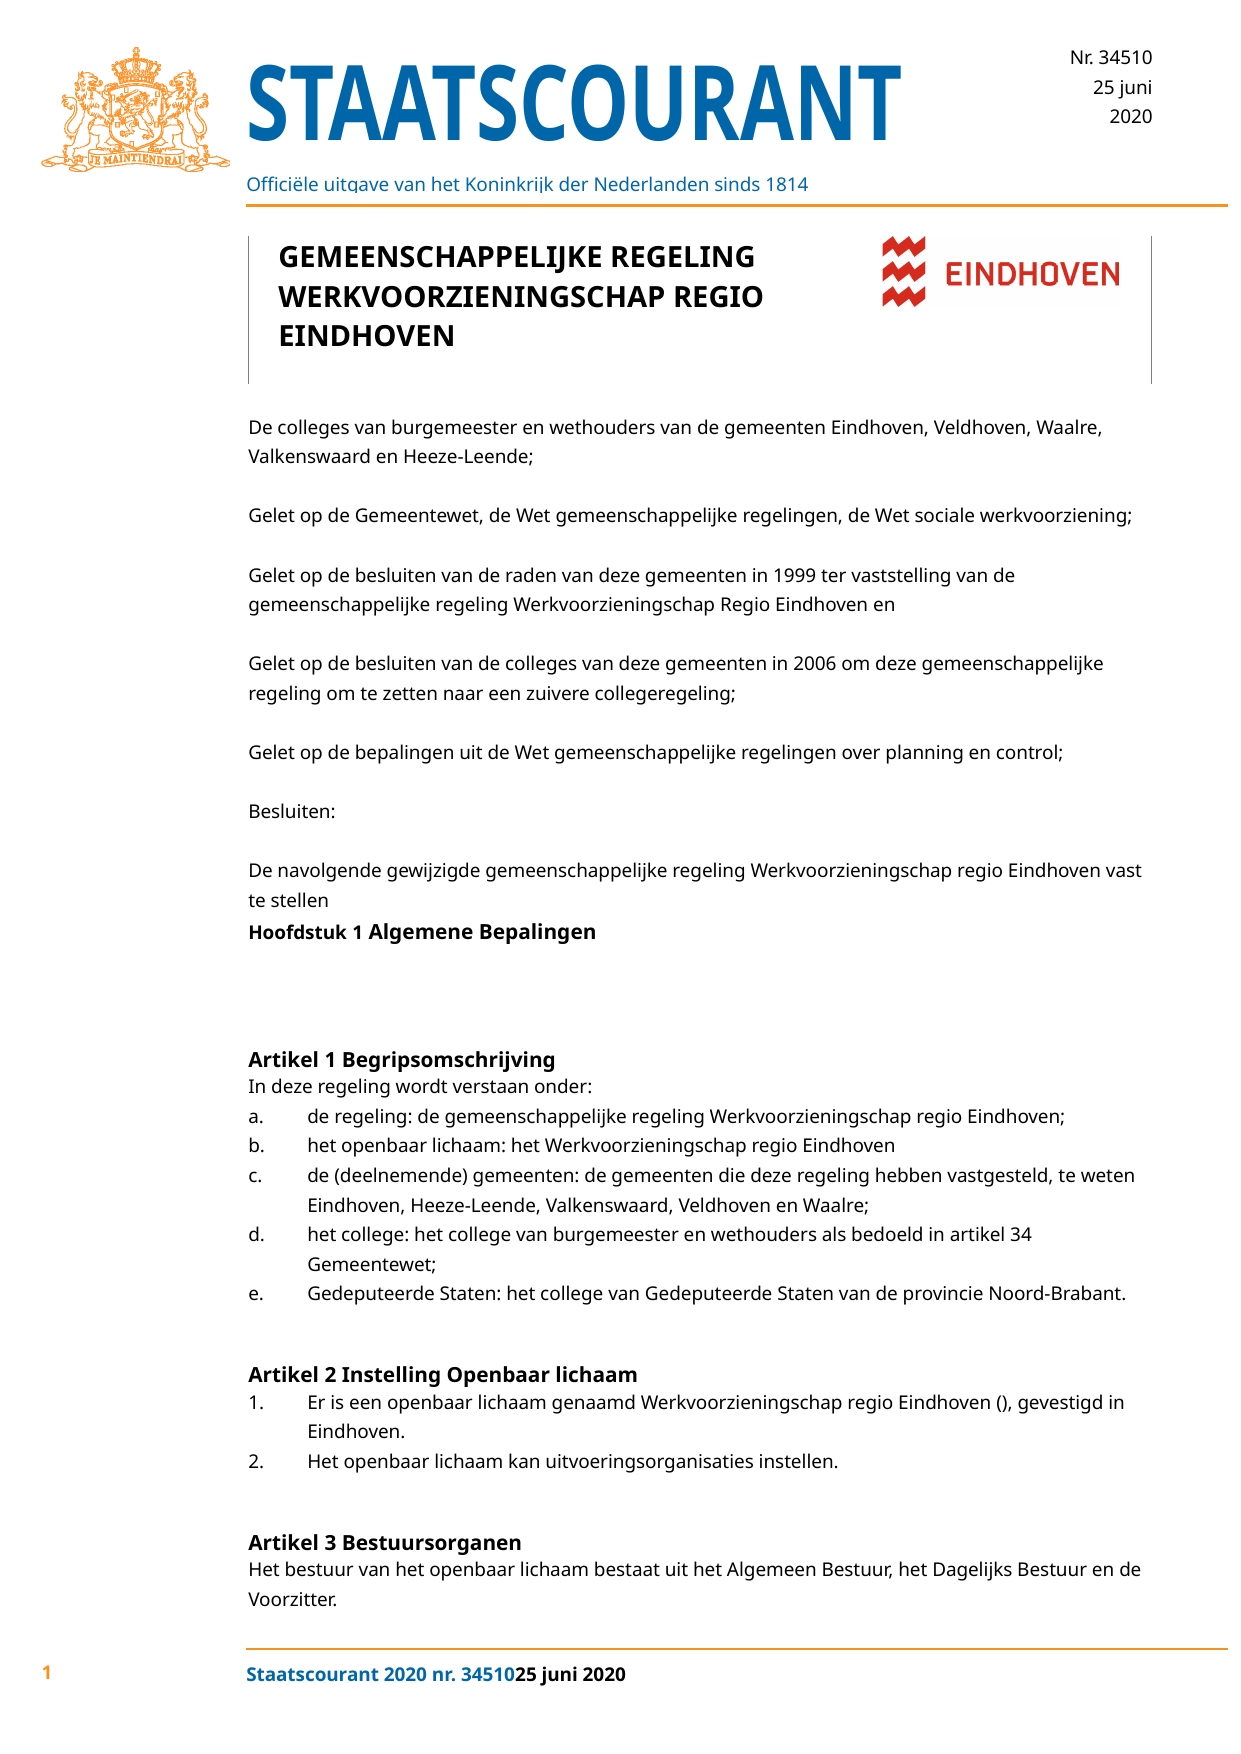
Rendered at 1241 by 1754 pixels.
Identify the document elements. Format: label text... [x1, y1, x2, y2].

list het openbaar lichaam: het Werkvoorzieningschap regio Eindhoven [248, 1133, 1152, 1158]
text Besluiten: [248, 798, 1152, 824]
list de regeling: de gemeenschappelijke regeling Werkvoorzieningschap regio Eindhoven; [248, 1103, 1152, 1129]
text De navolgende gewijzigde gemeenschappelijke regeling Werkvoorzieningschap regio Eindhoven vast te stellen [248, 858, 1152, 913]
text Artikel 3 Bestuursorganen [248, 1528, 1152, 1557]
list Er is een openbaar lichaam genaamd Werkvoorzieningschap regio Eindhoven (), gevestigd in Eindhoven. [248, 1389, 1152, 1444]
text Artikel 1 Begripsomschrijving [248, 1045, 1152, 1073]
picture [41, 47, 231, 172]
table_header GEMEENSCHAPPELIJKE REGELING WERKVOORZIENINGSCHAP REGIO EINDHOVEN [249, 236, 850, 384]
list Het openbaar lichaam kan uitvoeringsorganisaties instellen. [248, 1448, 1152, 1474]
text In deze regeling wordt verstaan onder: [248, 1073, 1152, 1099]
text Gelet op de besluiten van de colleges van deze gemeenten in 2006 om deze gemeenschappelijke regeling om te zetten naar een zuivere collegeregeling; [248, 651, 1152, 706]
text Gelet op de besluiten van de raden van deze gemeenten in 1999 ter vaststelling van de gemeenschappelijke regeling Werkvoorzieningschap Regio Eindhoven en [248, 562, 1152, 617]
text De colleges van burgemeester en wethouders van de gemeenten Eindhoven, Veldhoven, Waalre, Valkenswaard en Heeze-Leende; [248, 414, 1152, 469]
text Gelet op de bepalingen uit de Wet gemeenschappelijke regelingen over planning en control; [248, 739, 1152, 765]
text Artikel 2 Instelling Openbaar lichaam [248, 1361, 1152, 1389]
list Gedeputeerde Staten: het college van Gedeputeerde Staten van de provincie Noord-Brabant. [248, 1281, 1152, 1306]
table_header [850, 236, 1151, 384]
text Hoofdstuk 1 Algemene Bepalingen [248, 917, 1152, 945]
text Het bestuur van het openbaar lichaam bestaat uit het Algemeen Bestuur, het Dagelijks Bestuur en de Voorzitter. [248, 1557, 1152, 1612]
picture [882, 236, 1119, 307]
text Gelet op de Gemeentewet, de Wet gemeenschappelijke regelingen, de Wet sociale werkvoorziening; [248, 503, 1152, 528]
list het college: het college van burgemeester en wethouders als bedoeld in artikel 34 Gemeentewet; [248, 1221, 1152, 1277]
list de (deelnemende) gemeenten: de gemeenten die deze regeling hebben vastgesteld, te weten Eindhoven, Heeze-Leende, Valkenswaard, Veldhoven en Waalre; [248, 1162, 1152, 1217]
